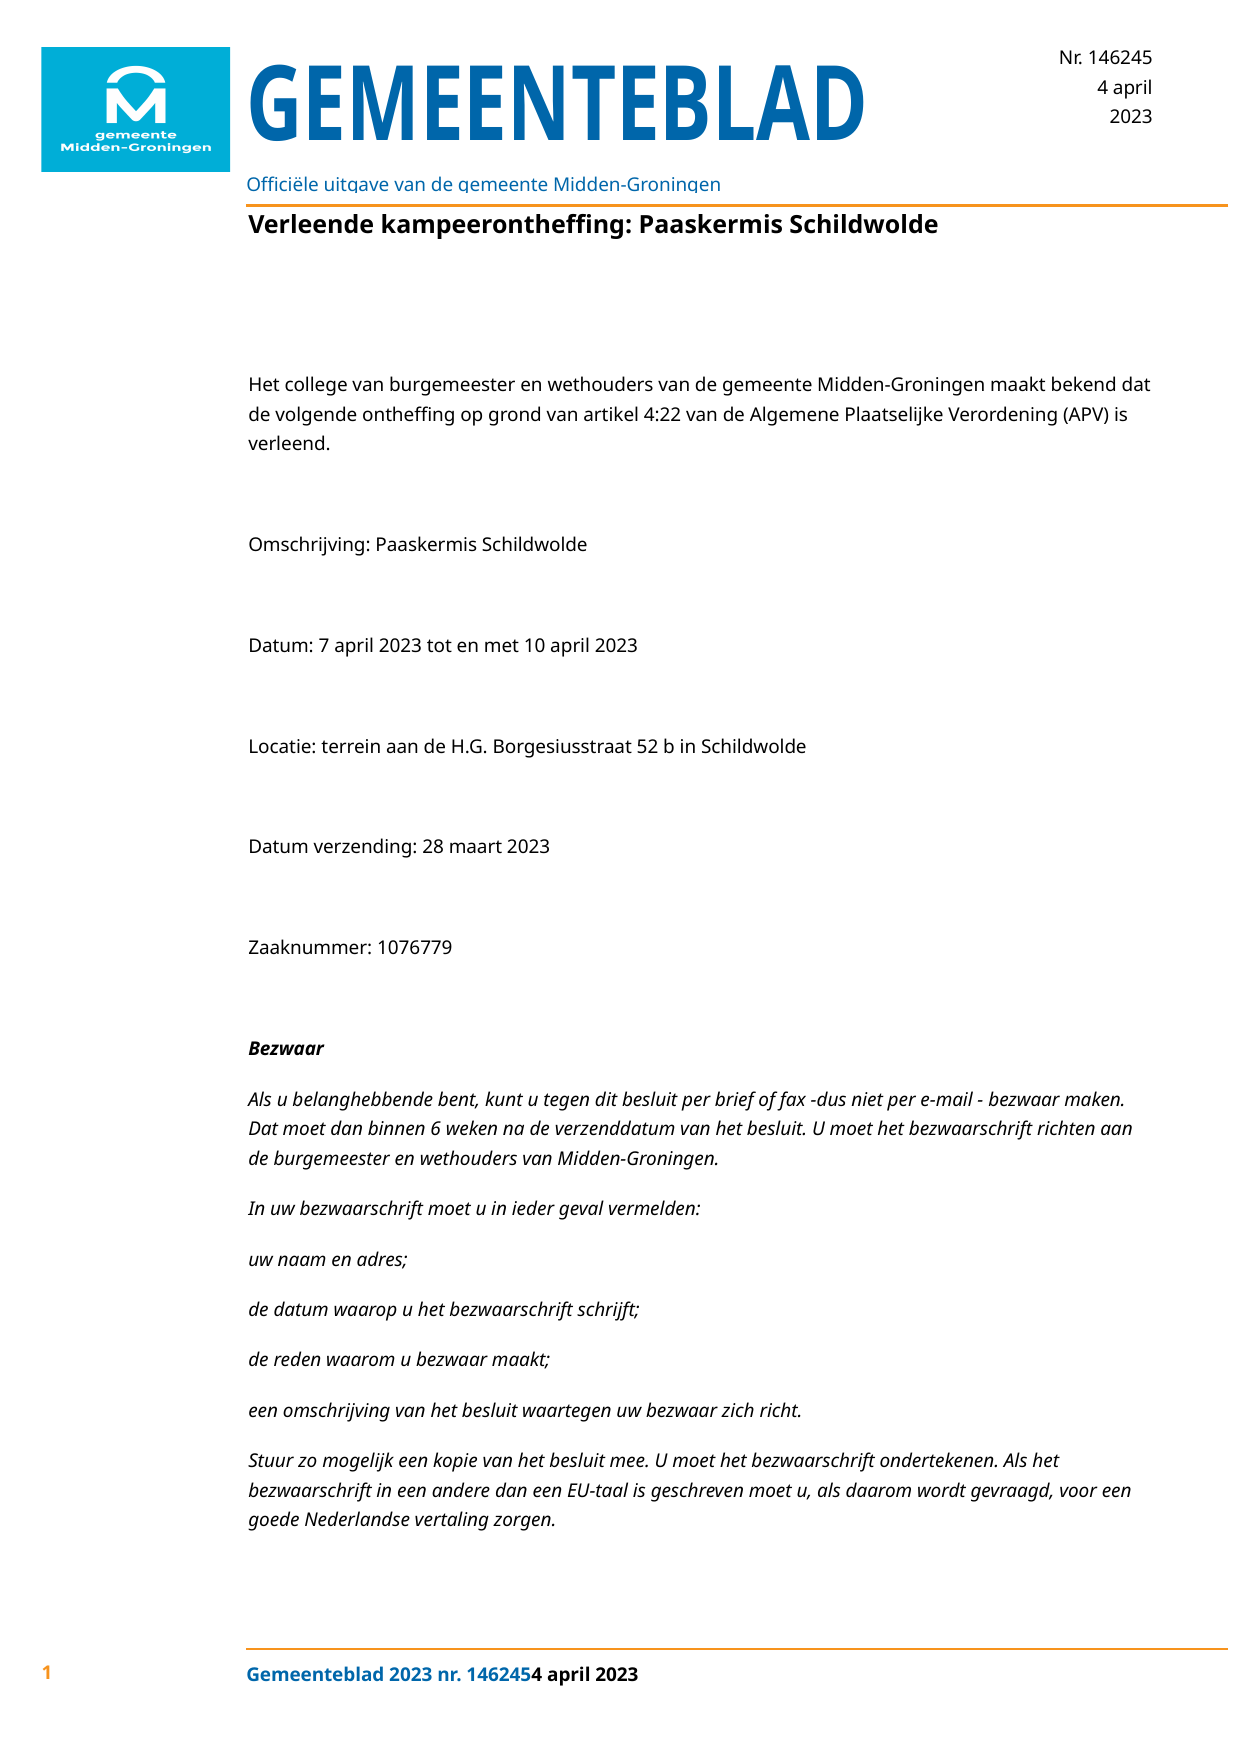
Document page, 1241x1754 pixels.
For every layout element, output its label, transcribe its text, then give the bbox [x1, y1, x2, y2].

text Bezwaar [248, 1035, 1152, 1061]
text uw naam en adres; [248, 1246, 1152, 1271]
picture [184, 146, 190, 153]
text Datum: 7 april 2023 tot en met 10 april 2023 [248, 632, 1152, 658]
text Omschrijving: Paaskermis Schildwolde [248, 531, 1152, 557]
text Verleende kampeerontheffing: Paaskermis Schildwolde [248, 207, 1152, 241]
text Het college van burgemeester en wethouders van de gemeente Midden-Groningen maakt bekend dat de volgende ontheffing op grond van artikel 4:22 van de Algemene Plaatselijke Verordening (APV) is verleend. [248, 371, 1152, 456]
text Datum verzending: 28 maart 2023 [248, 834, 1152, 859]
text Zaaknummer: 1076779 [248, 934, 1152, 960]
text Stuur zo mogelijk een kopie van het besluit mee. U moet het bezwaarschrift ondertekenen. Als het bezwaarschrift in een andere dan een EU-taal is geschreven moet u, als daarom wordt gevraagd, voor een goede Nederlandse vertaling zorgen. [248, 1447, 1152, 1532]
picture [107, 89, 165, 122]
text een omschrijving van het besluit waartegen uw bezwaar zich richt. [248, 1397, 1152, 1423]
text Als u belanghebbende bent, kunt u tegen dit besluit per brief of fax -dus niet per e-mail - bezwaar maken. Dat moet dan binnen 6 weken na de verzenddatum van het besluit. U moet het bezwaarschrift richten aan de burgemeester en wethouders van Midden-Groningen. [248, 1086, 1152, 1171]
text Locatie: terrein aan de H.G. Borgesiusstraat 52 b in Schildwolde [248, 733, 1152, 758]
picture [108, 66, 164, 82]
text de reden waarom u bezwaar maakt; [248, 1347, 1152, 1372]
text de datum waarop u het bezwaarschrift schrijft; [248, 1296, 1152, 1322]
text In uw bezwaarschrift moet u in ieder geval vermelden: [248, 1195, 1152, 1221]
